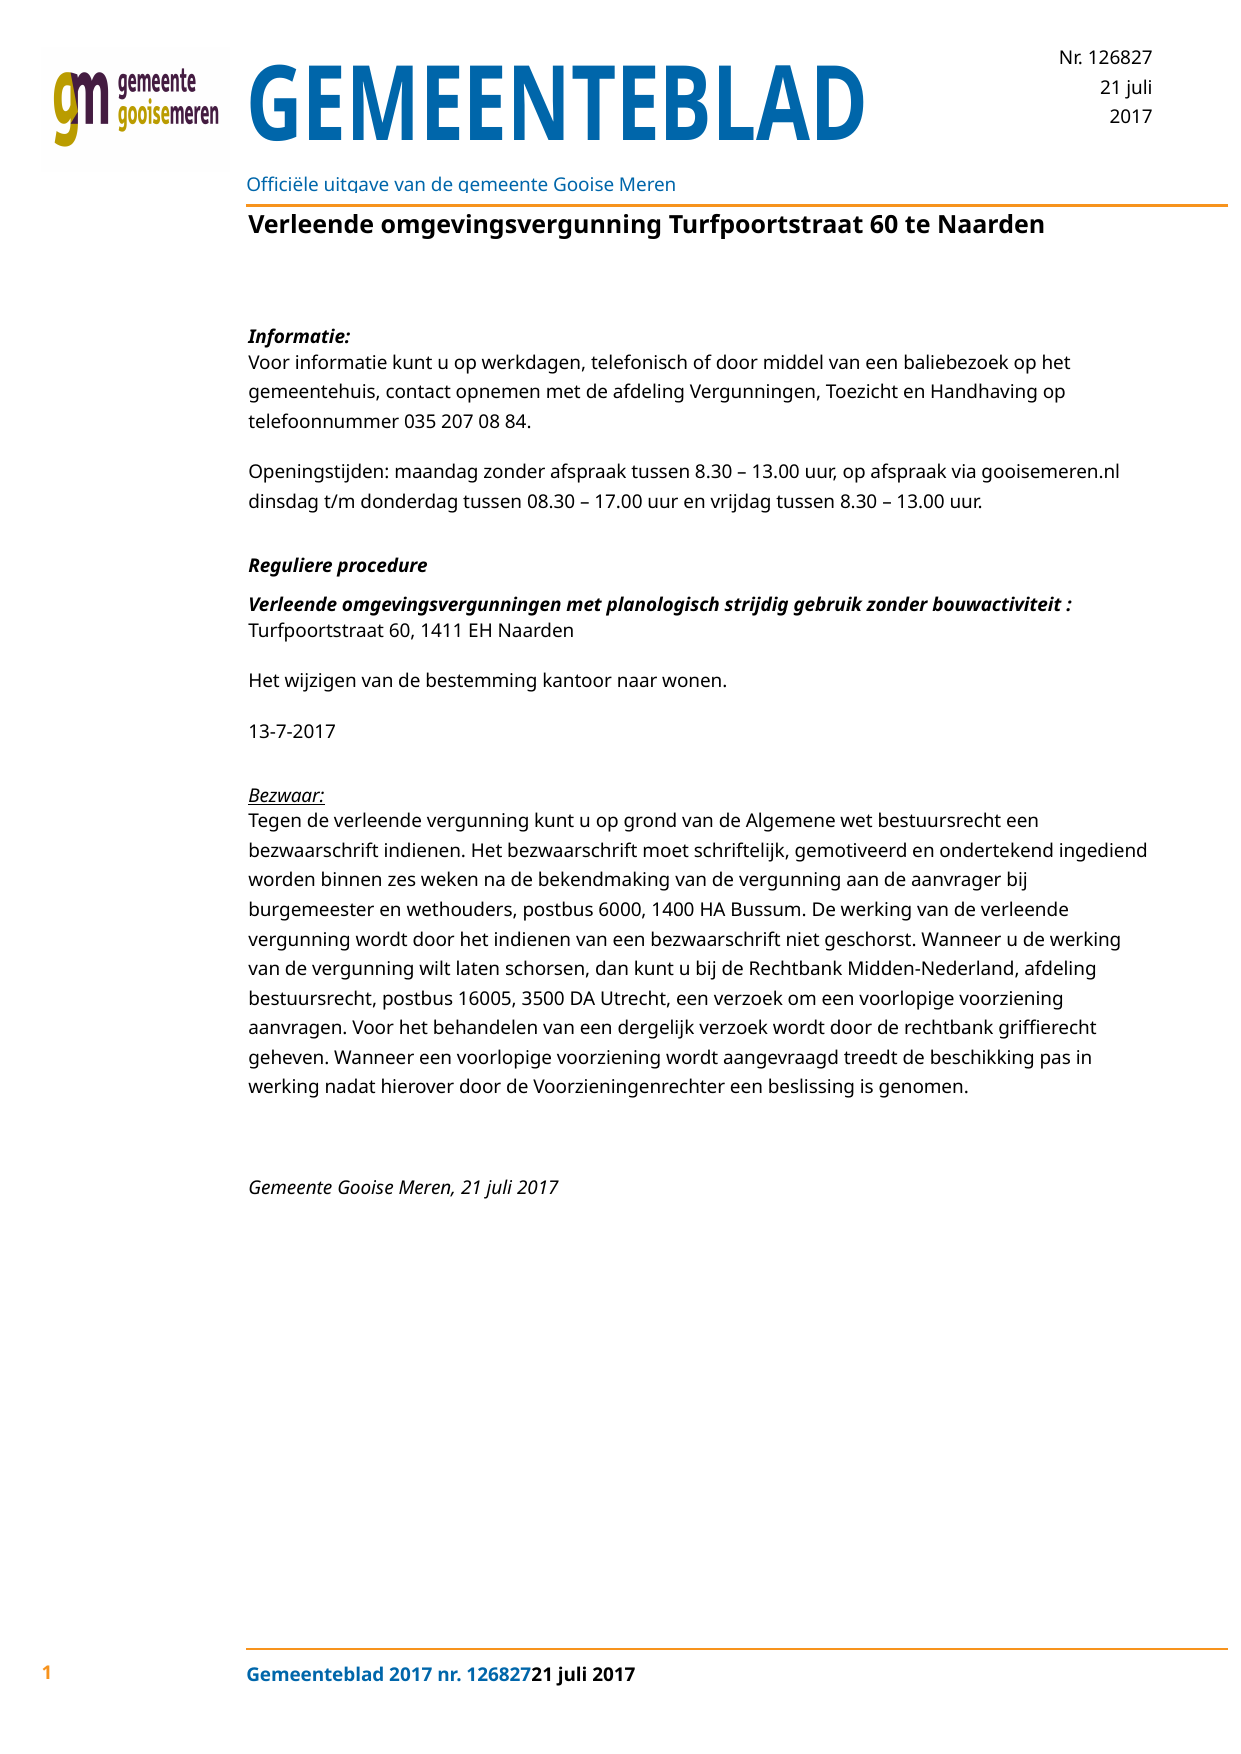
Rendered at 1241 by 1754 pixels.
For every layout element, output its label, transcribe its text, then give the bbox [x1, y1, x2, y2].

text Het wijzigen van de bestemming kantoor naar wonen. [248, 667, 1152, 693]
text Tegen de verleende vergunning kunt u op grond van de Algemene wet bestuursrecht een bezwaarschrift indienen. Het bezwaarschrift moet schriftelijk, gemotiveerd en ondertekend ingediend worden binnen zes weken na de bekendmaking van de vergunning aan de aanvrager bij burgemeester en wethouders, postbus 6000, 1400 HA Bussum. De werking van de verleende vergunning wordt door het indienen van een bezwaarschrift niet geschorst. Wanneer u de werking van de vergunning wilt laten schorsen, dan kunt u bij de Rechtbank Midden-Nederland, afdeling bestuursrecht, postbus 16005, 3500 DA Utrecht, een verzoek om een voorlopige voorziening aanvragen. Voor het behandelen van een dergelijk verzoek wordt door de rechtbank griffierecht geheven. Wanneer een voorlopige voorziening wordt aangevraagd treedt de beschikking pas in werking nadat hierover door de Voorzieningenrechter een beslissing is genomen. [248, 807, 1152, 1099]
text Turfpoortstraat 60, 1411 EH Naarden [248, 617, 1152, 643]
text Verleende omgevingsvergunning Turfpoortstraat 60 te Naarden [248, 207, 1152, 241]
text Openingstijden: maandag zonder afspraak tussen 8.30 – 13.00 uur, op afspraak via gooisemeren.nl dinsdag t/m donderdag tussen 08.30 – 17.00 uur en vrijdag tussen 8.30 – 13.00 uur. [248, 458, 1152, 514]
text Verleende omgevingsvergunningen met planologisch strijdig gebruik zonder bouwactiviteit : [248, 591, 1152, 617]
text Informatie: [248, 323, 1152, 349]
text Reguliere procedure [248, 552, 1152, 578]
text Voor informatie kunt u op werkdagen, telefonisch of door middel van een baliebezoek op het gemeentehuis, contact opnemen met de afdeling Vergunningen, Toezicht en Handhaving op telefoonnummer 035 207 08 84. [248, 349, 1152, 434]
text Bezwaar: [248, 782, 1152, 807]
picture [41, 47, 231, 172]
text 13-7-2017 [248, 718, 1152, 743]
text Gemeente Gooise Meren, 21 juli 2017 [248, 1174, 1152, 1200]
